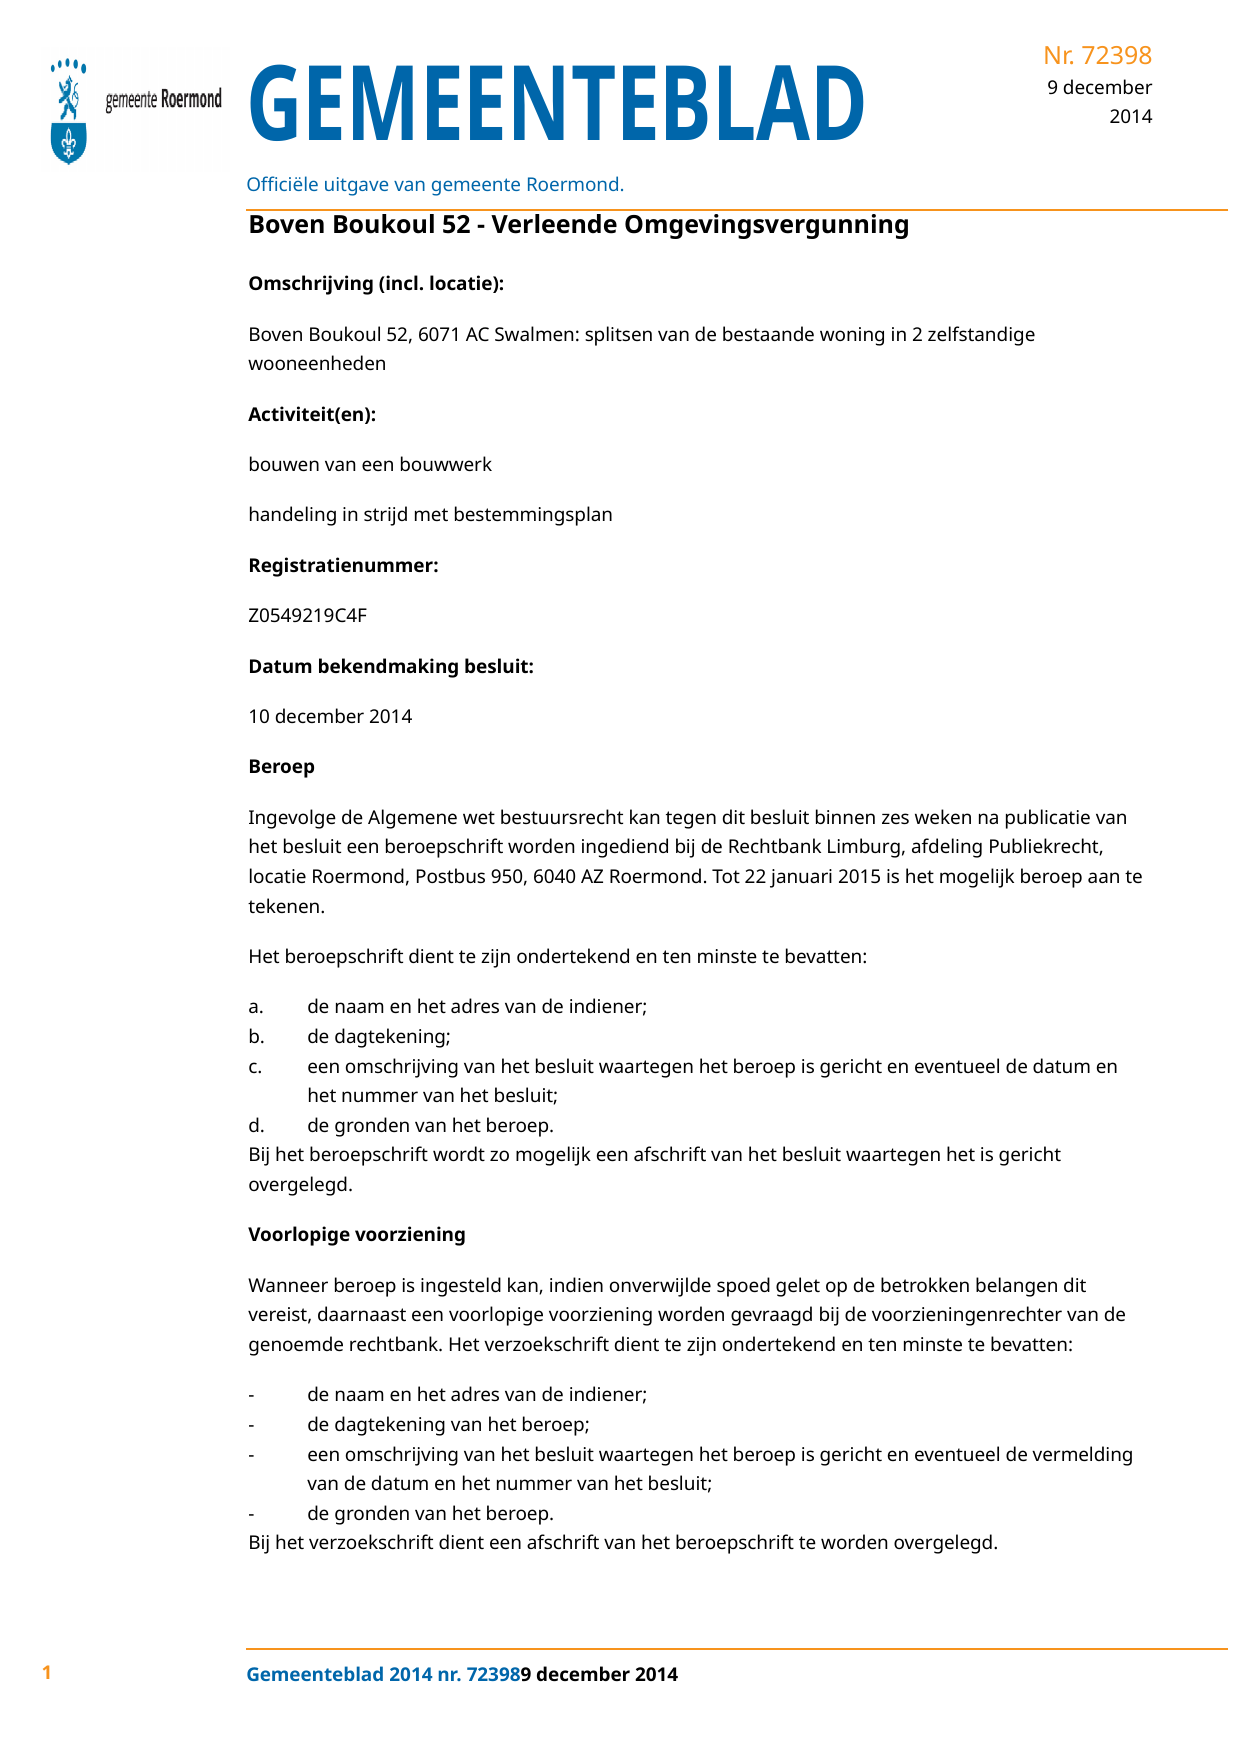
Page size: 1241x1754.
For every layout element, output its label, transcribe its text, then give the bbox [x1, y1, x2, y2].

list de dagtekening van het beroep; [248, 1411, 1152, 1437]
text Registratienummer: [248, 552, 1152, 578]
text Boven Boukoul 52 - Verleende Omgevingsvergunning [248, 211, 1152, 241]
text bouwen van een bouwwerk [248, 451, 1152, 477]
text Wanneer beroep is ingesteld kan, indien onverwijlde spoed gelet op de betrokken belangen dit vereist, daarnaast een voorlopige voorziening worden gevraagd bij de voorzieningenrechter van de genoemde rechtbank. Het verzoekschrift dient te zijn ondertekend en ten minste te bevatten: [248, 1272, 1152, 1357]
text Datum bekendmaking besluit: [248, 653, 1152, 678]
text Bij het verzoekschrift dient een afschrift van het beroepschrift te worden overgelegd. [248, 1529, 1152, 1555]
text Activiteit(en): [248, 401, 1152, 426]
text Beroep [248, 754, 1152, 779]
text Bij het beroepschrift wordt zo mogelijk een afschrift van het besluit waartegen het is gericht overgelegd. [248, 1142, 1152, 1197]
text Z0549219C4F [248, 602, 1152, 628]
text Het beroepschrift dient te zijn ondertekend en ten minste te bevatten: [248, 943, 1152, 969]
text Boven Boukoul 52, 6071 AC Swalmen: splitsen van de bestaande woning in 2 zelfstandige wooneenheden [248, 321, 1152, 376]
picture [41, 47, 231, 172]
text 10 december 2014 [248, 703, 1152, 729]
list de gronden van het beroep. [248, 1500, 1152, 1526]
list een omschrijving van het besluit waartegen het beroep is gericht en eventueel de datum en het nummer van het besluit; [248, 1053, 1152, 1108]
text handeling in strijd met bestemmingsplan [248, 502, 1152, 527]
text Omschrijving (incl. locatie): [248, 270, 1152, 296]
list de naam en het adres van de indiener; [248, 994, 1152, 1019]
list een omschrijving van het besluit waartegen het beroep is gericht en eventueel de vermelding van de datum en het nummer van het besluit; [248, 1441, 1152, 1496]
list de naam en het adres van de indiener; [248, 1382, 1152, 1407]
list de gronden van het beroep. [248, 1112, 1152, 1138]
text Ingevolge de Algemene wet bestuursrecht kan tegen dit besluit binnen zes weken na publicatie van het besluit een beroepschrift worden ingediend bij de Rechtbank Limburg, afdeling Publiekrecht, locatie Roermond, Postbus 950, 6040 AZ Roermond. Tot 22 januari 2015 is het mogelijk beroep aan te tekenen. [248, 804, 1152, 918]
text Voorlopige voorziening [248, 1222, 1152, 1247]
list de dagtekening; [248, 1023, 1152, 1049]
